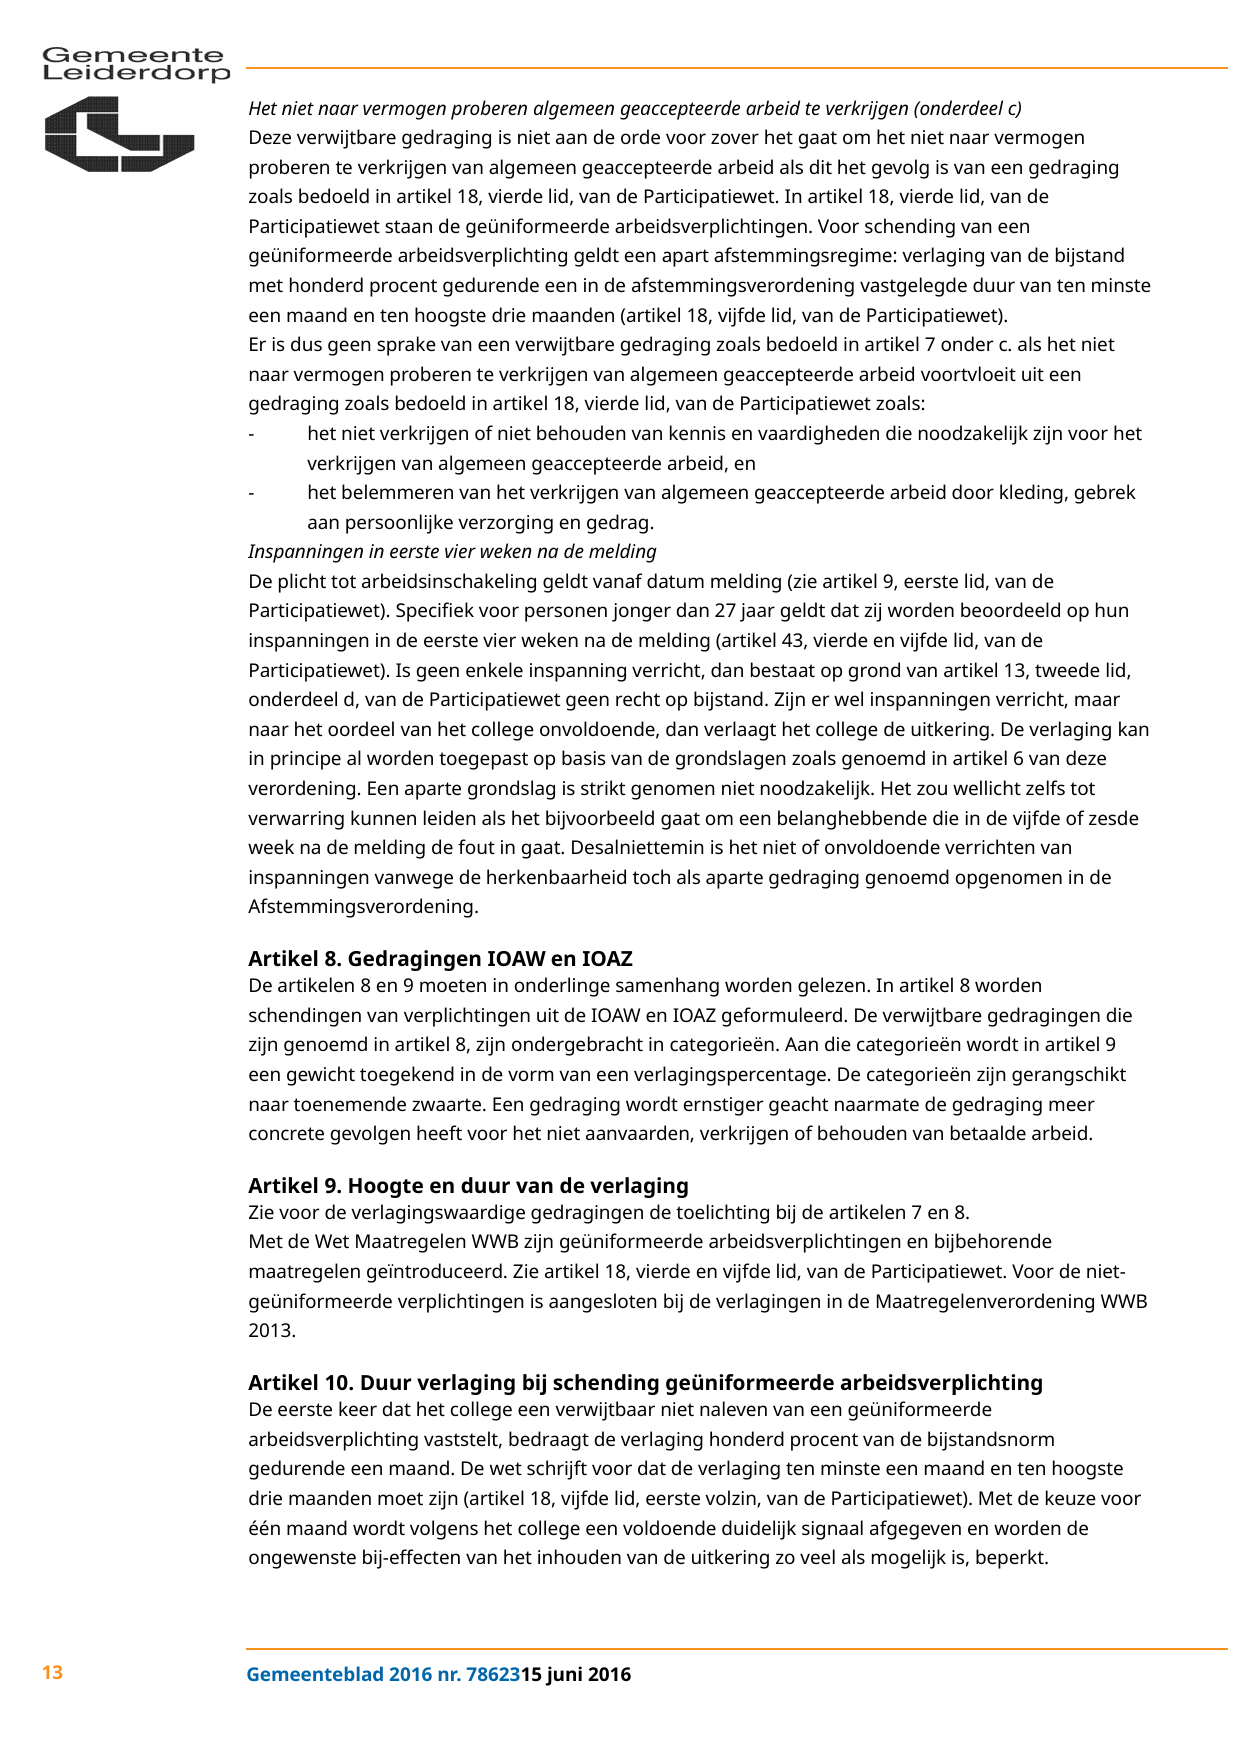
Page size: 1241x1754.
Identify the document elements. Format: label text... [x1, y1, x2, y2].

text Met de Wet Maatregelen WWB zijn geüniformeerde arbeidsverplichtingen en bijbehorende maatregelen geïntroduceerd. Zie artikel 18, vierde en vijfde lid, van de Participatiewet. Voor de niet-geüniformeerde verplichtingen is aangesloten bij de verlagingen in de Maatregelenverordening WWB 2013. [248, 1229, 1152, 1343]
list het niet verkrijgen of niet behouden van kennis en vaardigheden die noodzakelijk zijn voor het verkrijgen van algemeen geaccepteerde arbeid, en [248, 420, 1152, 476]
text De plicht tot arbeidsinschakeling geldt vanaf datum melding (zie artikel 9, eerste lid, van de Participatiewet). Specifiek voor personen jonger dan 27 jaar geldt dat zij worden beoordeeld op hun inspanningen in de eerste vier weken na de melding (artikel 43, vierde en vijfde lid, van de Participatiewet). Is geen enkele inspanning verricht, dan bestaat op grond van artikel 13, tweede lid, onderdeel d, van de Participatiewet geen recht op bijstand. Zijn er wel inspanningen verricht, maar naar het oordeel van het college onvoldoende, dan verlaagt het college de uitkering. De verlaging kan in principe al worden toegepast op basis van de grondslagen zoals genoemd in artikel 6 van deze verordening. Een aparte grondslag is strikt genomen niet noodzakelijk. Het zou wellicht zelfs tot verwarring kunnen leiden als het bijvoorbeeld gaat om een belanghebbende die in de vijfde of zesde week na de melding de fout in gaat. Desalniettemin is het niet of onvoldoende verrichten van inspanningen vanwege de herkenbaarheid toch als aparte gedraging genoemd opgenomen in de Afstemmingsverordening. [248, 568, 1152, 919]
list het belemmeren van het verkrijgen van algemeen geaccepteerde arbeid door kleding, gebrek aan persoonlijke verzorging en gedrag. [248, 479, 1152, 535]
text Artikel 9. Hoogte en duur van de verlaging [248, 1171, 1152, 1199]
text Zie voor de verlagingswaardige gedragingen de toelichting bij de artikelen 7 en 8. [248, 1199, 1152, 1225]
text Er is dus geen sprake van een verwijtbare gedraging zoals bedoeld in artikel 7 onder c. als het niet naar vermogen proberen te verkrijgen van algemeen geaccepteerde arbeid voortvloeit uit een gedraging zoals bedoeld in artikel 18, vierde lid, van de Participatiewet zoals: [248, 331, 1152, 416]
text De artikelen 8 en 9 moeten in onderlinge samenhang worden gelezen. In artikel 8 worden schendingen van verplichtingen uit de IOAW en IOAZ geformuleerd. De verwijtbare gedragingen die zijn genoemd in artikel 8, zijn ondergebracht in categorieën. Aan die categorieën wordt in artikel 9 een gewicht toegekend in de vorm van een verlagingspercentage. De categorieën zijn gerangschikt naar toenemende zwaarte. Een gedraging wordt ernstiger geacht naarmate de gedraging meer concrete gevolgen heeft voor het niet aanvaarden, verkrijgen of behouden van betaalde arbeid. [248, 972, 1152, 1146]
text De eerste keer dat het college een verwijtbaar niet naleven van een geüniformeerde arbeidsverplichting vaststelt, bedraagt de verlaging honderd procent van de bijstandsnorm gedurende een maand. De wet schrijft voor dat de verlaging ten minste een maand en ten hoogste drie maanden moet zijn (artikel 18, vijfde lid, eerste volzin, van de Participatiewet). Met de keuze voor één maand wordt volgens het college een voldoende duidelijk signaal afgegeven en worden de ongewenste bij-effecten van het inhouden van de uitkering zo veel als mogelijk is, beperkt. [248, 1396, 1152, 1570]
text Inspanningen in eerste vier weken na de melding [248, 538, 1152, 564]
text Het niet naar vermogen proberen algemeen geaccepteerde arbeid te verkrijgen (onderdeel c) [248, 95, 1152, 121]
text Artikel 10. Duur verlaging bij schending geüniformeerde arbeidsverplichting [248, 1368, 1152, 1396]
text Deze verwijtbare gedraging is niet aan de orde voor zover het gaat om het niet naar vermogen proberen te verkrijgen van algemeen geaccepteerde arbeid als dit het gevolg is van een gedraging zoals bedoeld in artikel 18, vierde lid, van de Participatiewet. In artikel 18, vierde lid, van de Participatiewet staan de geüniformeerde arbeidsverplichtingen. Voor schending van een geüniformeerde arbeidsverplichting geldt een apart afstemmingsregime: verlaging van de bijstand met honderd procent gedurende een in de afstemmingsverordening vastgelegde duur van ten minste een maand en ten hoogste drie maanden (artikel 18, vijfde lid, van de Participatiewet). [248, 124, 1152, 328]
picture [41, 47, 231, 172]
text Artikel 8. Gedragingen IOAW en IOAZ [248, 944, 1152, 972]
